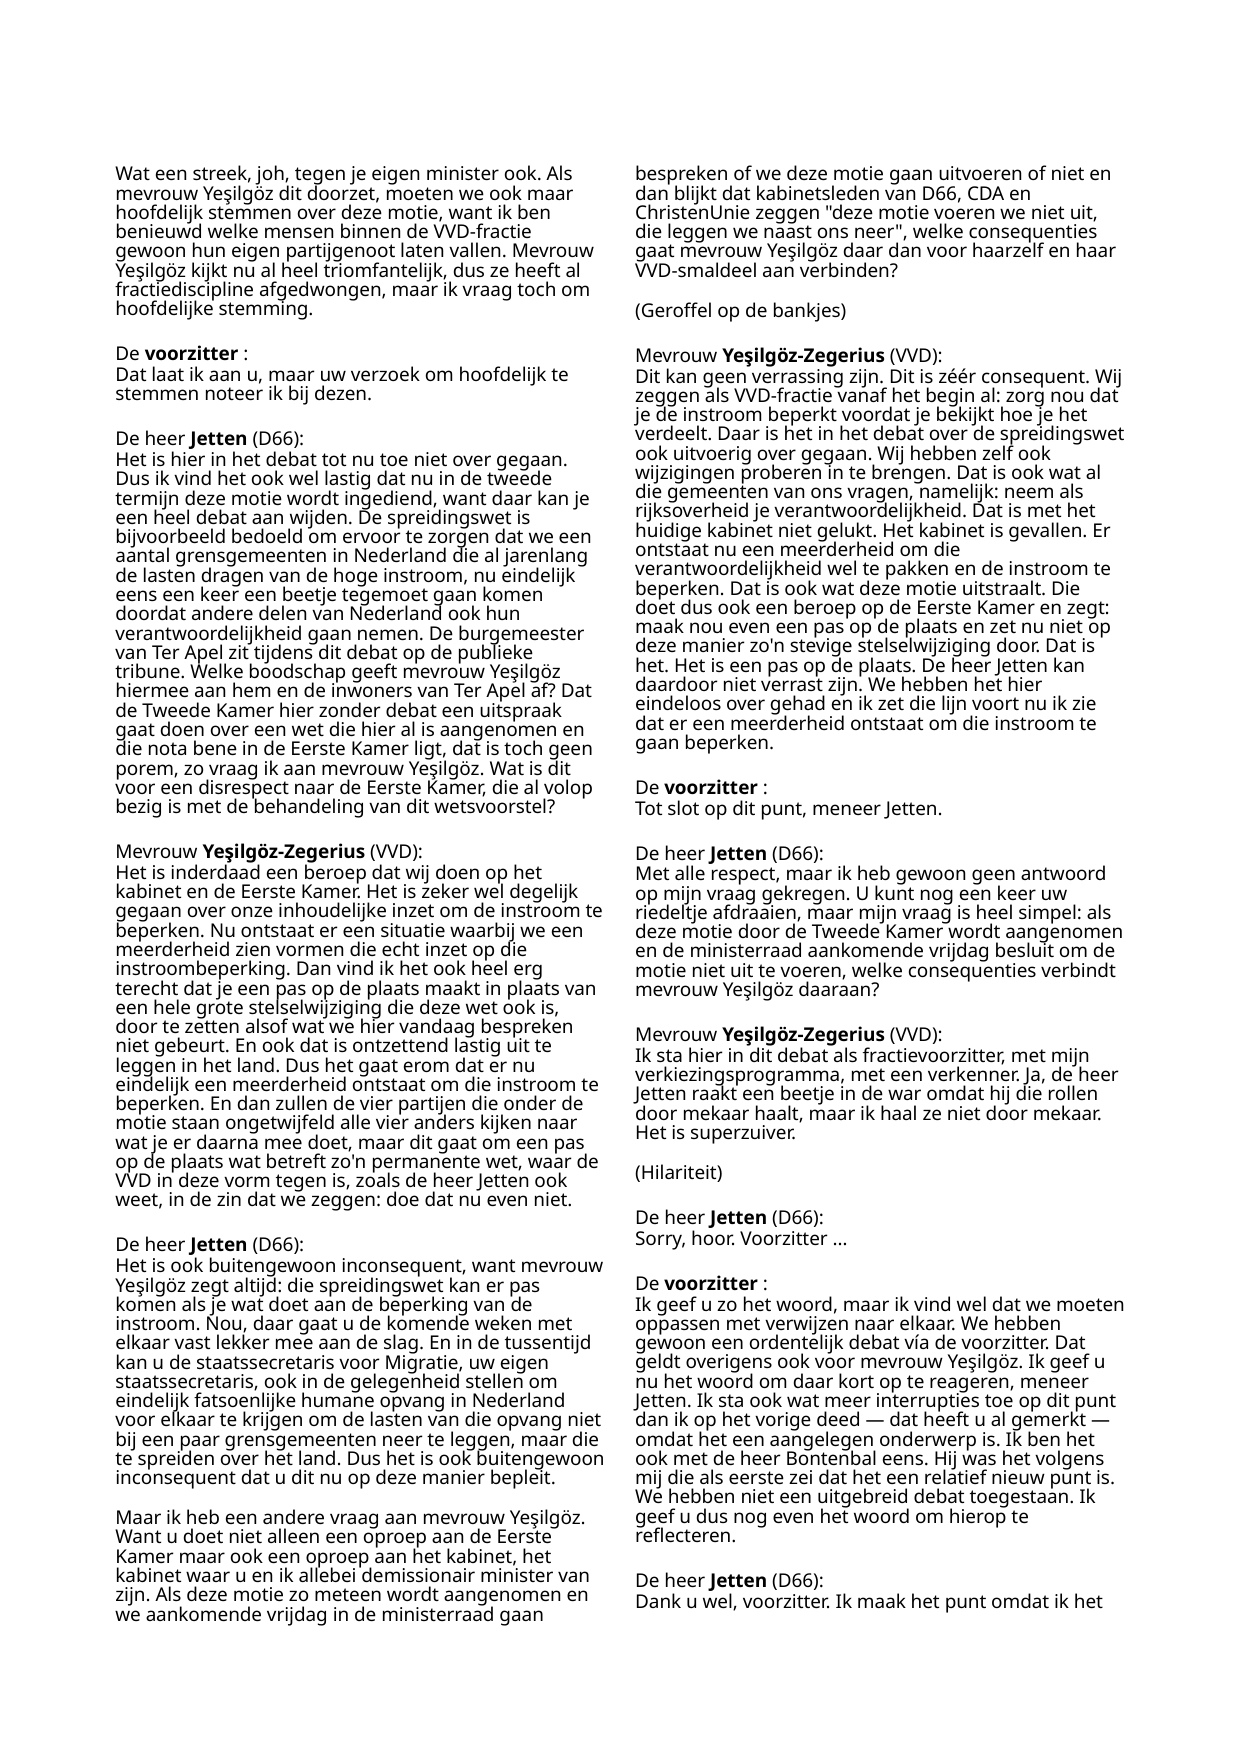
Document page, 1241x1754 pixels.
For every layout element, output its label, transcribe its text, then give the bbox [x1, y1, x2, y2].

text Dank u wel, voorzitter. Ik maak het punt omdat ik het [635, 1593, 1125, 1612]
text Maar ik heb een andere vraag aan mevrouw Yeşilgöz. Want u doet niet alleen een oproep aan de Eerste Kamer maar ook een oproep aan het kabinet, het kabinet waar u en ik allebei demissionair minister van zijn. Als deze motie zo meteen wordt aangenomen en we aankomende vrijdag in de ministerraad gaan [115, 1509, 605, 1625]
text Dit kan geen verrassing zijn. Dit is zéér consequent. Wij zeggen als VVD-fractie vanaf het begin al: zorg nou dat je de instroom beperkt voordat je bekijkt hoe je het verdeelt. Daar is het in het debat over de spreidingswet ook uitvoerig over gegaan. Wij hebben zelf ook wijzigingen proberen in te brengen. Dat is ook wat al die gemeenten van ons vragen, namelijk: neem als rijksoverheid je verantwoordelijkheid. Dat is met het huidige kabinet niet gelukt. Het kabinet is gevallen. Er ontstaat nu een meerderheid om die verantwoordelijkheid wel te pakken en de instroom te beperken. Dat is ook wat deze motie uitstraalt. Die doet dus ook een beroep op de Eerste Kamer en zegt: maak nou even een pas op de plaats en zet nu niet op deze manier zo'n stevige stelselwijziging door. Dat is het. Het is een pas op de plaats. De heer Jetten kan daardoor niet verrast zijn. We hebben het hier eindeloos over gehad en ik zet die lijn voort nu ik zie dat er een meerderheid ontstaat om die instroom te gaan beperken. [635, 368, 1125, 753]
text De heer Jetten (D66): [635, 840, 1125, 865]
text Mevrouw Yeşilgöz-Zegerius (VVD): [635, 1021, 1125, 1047]
text De voorzitter : [115, 340, 605, 366]
text Het is ook buitengewoon inconsequent, want mevrouw Yeşilgöz zegt altijd: die spreidingswet kan er pas komen als je wat doet aan de beperking van de instroom. Nou, daar gaat u de komende weken met elkaar vast lekker mee aan de slag. En in de tussentijd kan u de staatssecretaris voor Migratie, uw eigen staatssecretaris, ook in de gelegenheid stellen om eindelijk fatsoenlijke humane opvang in Nederland voor elkaar te krijgen om de lasten van die opvang niet bij een paar grensgemeenten neer te leggen, maar die te spreiden over het land. Dus het is ook buitengewoon inconsequent dat u dit nu op deze manier bepleit. [115, 1257, 605, 1488]
text Wat een streek, joh, tegen je eigen minister ook. Als mevrouw Yeşilgöz dit doorzet, moeten we ook maar hoofdelijk stemmen over deze motie, want ik ben benieuwd welke mensen binnen de VVD-fractie gewoon hun eigen partijgenoot laten vallen. Mevrouw Yeşilgöz kijkt nu al heel triomfantelijk, dus ze heeft al fractiediscipline afgedwongen, maar ik vraag toch om hoofdelijke stemming. [115, 165, 605, 319]
text Mevrouw Yeşilgöz-Zegerius (VVD): [635, 342, 1125, 368]
text (Hilariteit) [635, 1164, 1125, 1183]
text (Geroffel op de bankjes) [635, 302, 1125, 321]
text Het is hier in het debat tot nu toe niet over gegaan. Dus ik vind het ook wel lastig dat nu in de tweede termijn deze motie wordt ingediend, want daar kan je een heel debat aan wijden. De spreidingswet is bijvoorbeeld bedoeld om ervoor te zorgen dat we een aantal grensgemeenten in Nederland die al jarenlang de lasten dragen van de hoge instroom, nu eindelijk eens een keer een beetje tegemoet gaan komen doordat andere delen van Nederland ook hun verantwoordelijkheid gaan nemen. De burgemeester van Ter Apel zit tijdens dit debat op de publieke tribune. Welke boodschap geeft mevrouw Yeşilgöz hiermee aan hem en de inwoners van Ter Apel af? Dat de Tweede Kamer hier zonder debat een uitspraak gaat doen over een wet die hier al is aangenomen en die nota bene in de Eerste Kamer ligt, dat is toch geen porem, zo vraag ik aan mevrouw Yeşilgöz. Wat is dit voor een disrespect naar de Eerste Kamer, die al volop bezig is met de behandeling van dit wetsvoorstel? [115, 451, 605, 817]
text Dat laat ik aan u, maar uw verzoek om hoofdelijk te stemmen noteer ik bij dezen. [115, 366, 605, 404]
text De voorzitter : [635, 1270, 1125, 1296]
text De heer Jetten (D66): [635, 1204, 1125, 1230]
text Ik geef u zo het woord, maar ik vind wel dat we moeten oppassen met verwijzen naar elkaar. We hebben gewoon een ordentelijk debat vía de voorzitter. Dat geldt overigens ook voor mevrouw Yeşilgöz. Ik geef u nu het woord om daar kort op te reageren, meneer Jetten. Ik sta ook wat meer interrupties toe op dit punt dan ik op het vorige deed — dat heeft u al gemerkt — omdat het een aangelegen onderwerp is. Ik ben het ook met de heer Bontenbal eens. Hij was het volgens mij die als eerste zei dat het een relatief nieuw punt is. We hebben niet een uitgebreid debat toegestaan. Ik geef u dus nog even het woord om hierop te reflecteren. [635, 1296, 1125, 1546]
text Ik sta hier in dit debat als fractievoorzitter, met mijn verkiezingsprogramma, met een verkenner. Ja, de heer Jetten raakt een beetje in de war omdat hij die rollen door mekaar haalt, maar ik haal ze niet door mekaar. Het is superzuiver. [635, 1047, 1125, 1143]
text Sorry, hoor. Voorzitter … [635, 1230, 1125, 1249]
text Het is inderdaad een beroep dat wij doen op het kabinet en de Eerste Kamer. Het is zeker wel degelijk gegaan over onze inhoudelijke inzet om de instroom te beperken. Nu ontstaat er een situatie waarbij we een meerderheid zien vormen die echt inzet op die instroombeperking. Dan vind ik het ook heel erg terecht dat je een pas op de plaats maakt in plaats van een hele grote stelselwijziging die deze wet ook is, door te zetten alsof wat we hier vandaag bespreken niet gebeurt. En ook dat is ontzettend lastig uit te leggen in het land. Dus het gaat erom dat er nu eindelijk een meerderheid ontstaat om die instroom te beperken. En dan zullen de vier partijen die onder de motie staan ongetwijfeld alle vier anders kijken naar wat je er daarna mee doet, maar dit gaat om een pas op de plaats wat betreft zo'n permanente wet, waar de VVD in deze vorm tegen is, zoals de heer Jetten ook weet, in de zin dat we zeggen: doe dat nu even niet. [115, 864, 605, 1211]
text De heer Jetten (D66): [635, 1567, 1125, 1593]
text bespreken of we deze motie gaan uitvoeren of niet en dan blijkt dat kabinetsleden van D66, CDA en ChristenUnie zeggen "deze motie voeren we niet uit, die leggen we naast ons neer", welke consequenties gaat mevrouw Yeşilgöz daar dan voor haarzelf en haar VVD-smaldeel aan verbinden? [635, 165, 1125, 281]
text De heer Jetten (D66): [115, 425, 605, 451]
text De voorzitter : [635, 774, 1125, 799]
text Mevrouw Yeşilgöz-Zegerius (VVD): [115, 838, 605, 864]
text De heer Jetten (D66): [115, 1232, 605, 1257]
text Met alle respect, maar ik heb gewoon geen antwoord op mijn vraag gekregen. U kunt nog een keer uw riedeltje afdraaien, maar mijn vraag is heel simpel: als deze motie door de Tweede Kamer wordt aangenomen en de ministerraad aankomende vrijdag besluit om de motie niet uit te voeren, welke consequenties verbindt mevrouw Yeşilgöz daaraan? [635, 865, 1125, 1000]
text Tot slot op dit punt, meneer Jetten. [635, 799, 1125, 819]
